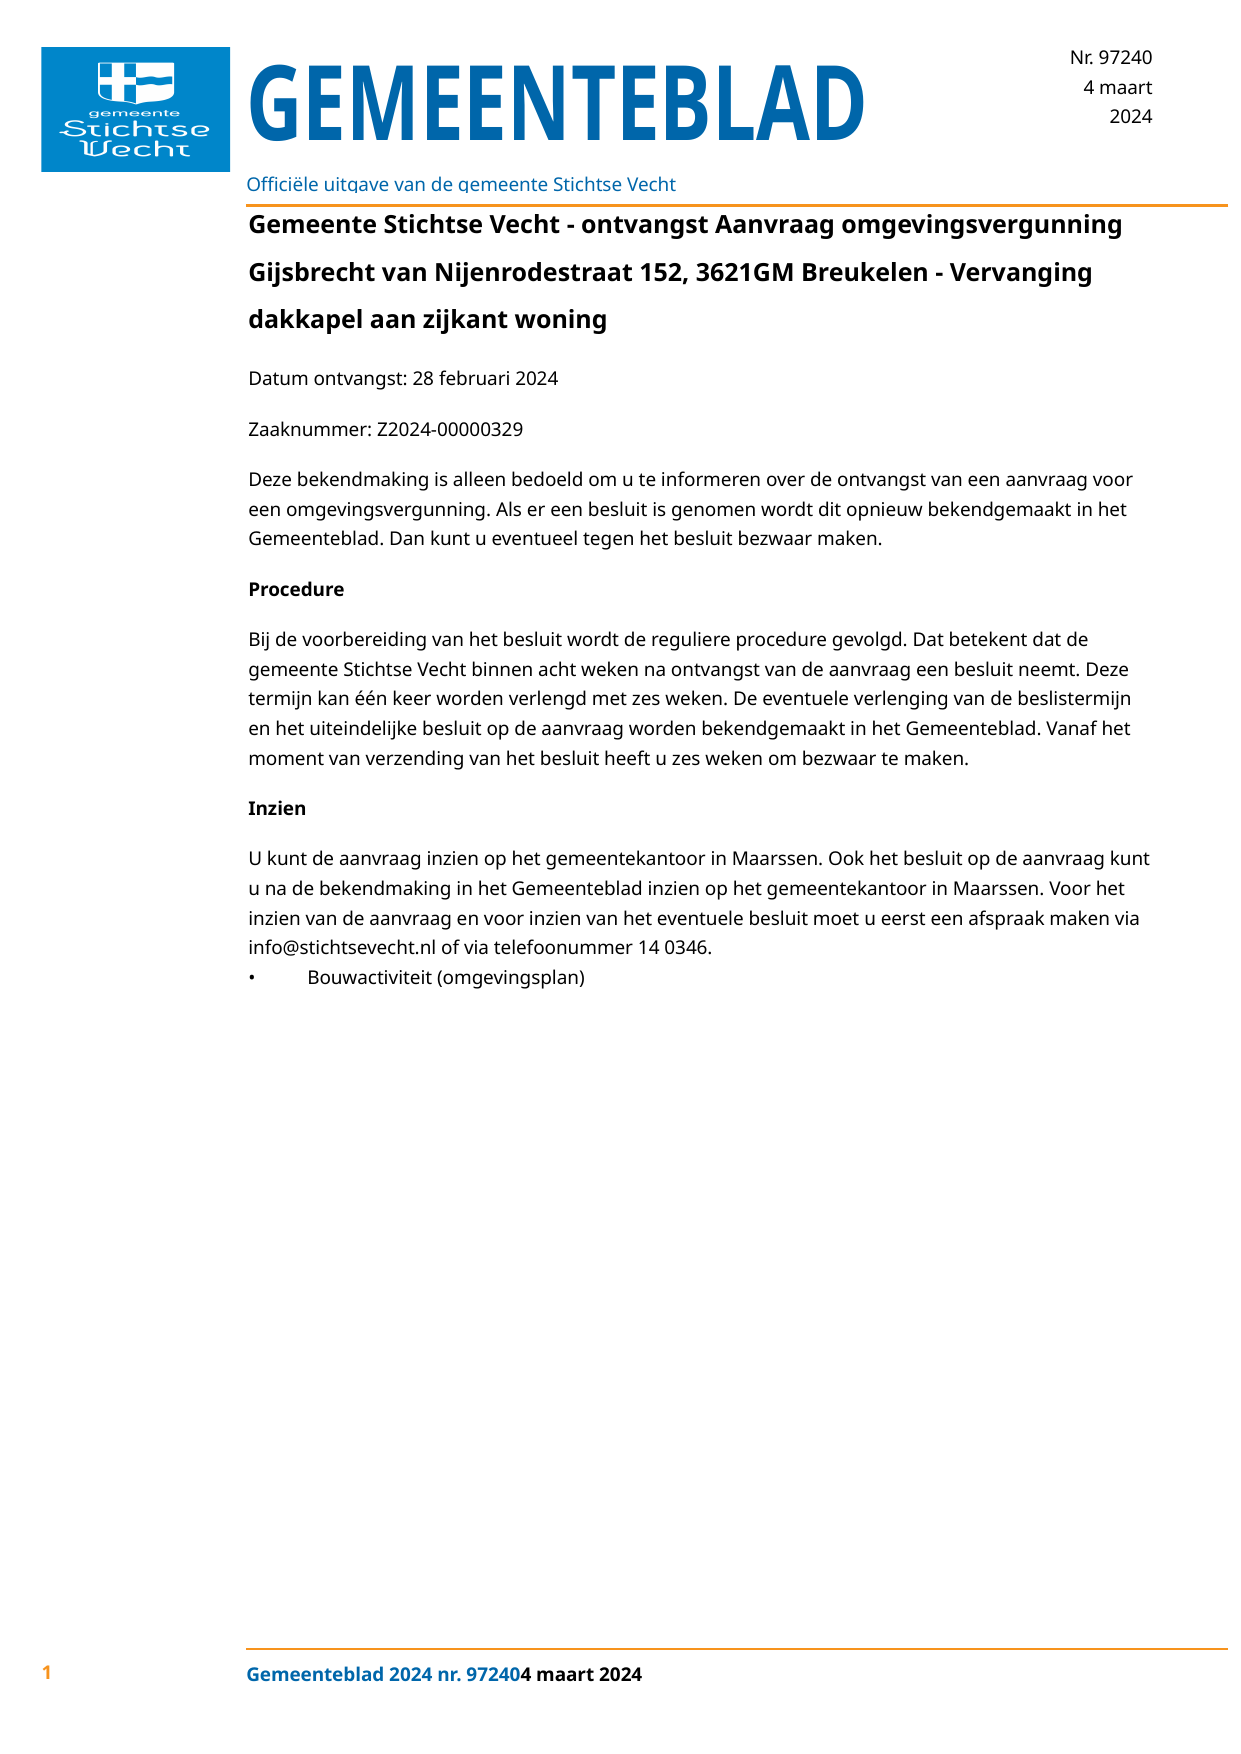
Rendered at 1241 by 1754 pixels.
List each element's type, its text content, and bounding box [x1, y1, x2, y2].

text Inzien [248, 795, 1152, 821]
text Deze bekendmaking is alleen bedoeld om u te informeren over de ontvangst van een aanvraag voor een omgevingsvergunning. Als er een besluit is genomen wordt dit opnieuw bekendgemaakt in het Gemeenteblad. Dan kunt u eventueel tegen het besluit bezwaar maken. [248, 466, 1152, 551]
text Procedure [248, 576, 1152, 602]
picture [137, 63, 174, 103]
text Bij de voorbereiding van het besluit wordt de reguliere procedure gevolgd. Dat betekent dat de gemeente Stichtse Vecht binnen acht weken na ontvangst van de aanvraag een besluit neemt. Deze termijn kan één keer worden verlengd met zes weken. De eventuele verlenging van de beslistermijn en het uiteindelijke besluit op de aanvraag worden bekendgemaakt in het Gemeenteblad. Vanaf het moment van verzending van het besluit heeft u zes weken om bezwaar te maken. [248, 626, 1152, 770]
picture [99, 63, 135, 101]
text Gemeente Stichtse Vecht - ontvangst Aanvraag omgevingsvergunning Gijsbrecht van Nijenrodestraat 152, 3621GM Breukelen - Vervanging dakkapel aan zijkant woning [248, 207, 1152, 336]
text Datum ontvangst: 28 februari 2024 [248, 366, 1152, 391]
text U kunt de aanvraag inzien op het gemeentekantoor in Maarssen. Ook het besluit op de aanvraag kunt u na de bekendmaking in het Gemeenteblad inzien op het gemeentekantoor in Maarssen. Voor het inzien van de aanvraag en voor inzien van het eventuele besluit moet u eerst een afspraak maken via info@stichtsevecht.nl of via telefoonummer 14 0346. [248, 846, 1152, 960]
text Zaaknummer: Z2024-00000329 [248, 416, 1152, 442]
list Bouwactiviteit (omgevingsplan) [248, 964, 1152, 989]
